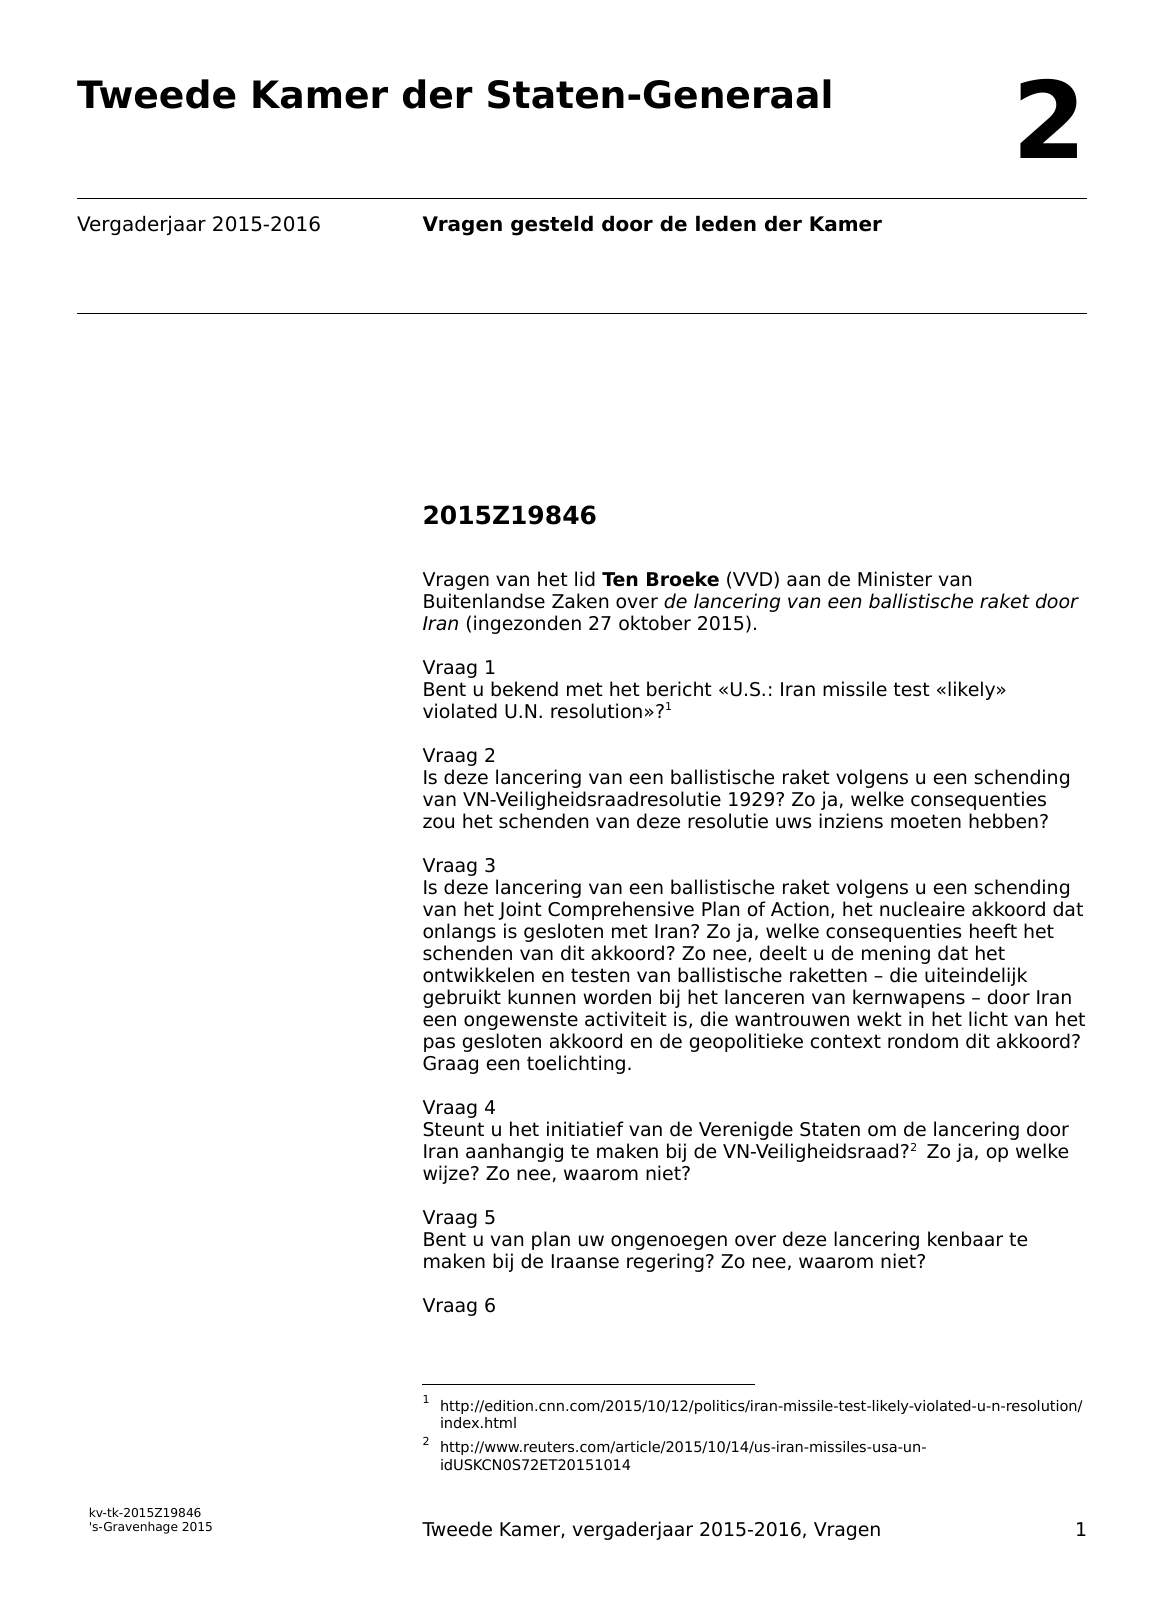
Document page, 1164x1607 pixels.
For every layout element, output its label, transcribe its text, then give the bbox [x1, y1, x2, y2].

text kv-tk-2015Z19846 [88, 1506, 323, 1520]
text Bent u bekend met het bericht «U.S.: Iran missile test «likely» violated U.N. resolution»? [422, 679, 1087, 723]
text Vragen van het lid Ten Broeke (VVD) aan de Minister van Buitenlandse Zaken over de lancering van een ballistische raket door Iran (ingezonden 27 oktober 2015). [422, 569, 1087, 635]
table_cell Vragen gesteld door de leden der Kamer [422, 199, 1087, 313]
text http://www.reuters.com/article/2015/10/14/us-iran-missiles-usa-un-idUSKCN0S72ET20151014 [422, 1435, 1087, 1474]
text Steunt u het initiatief van de Verenigde Staten om de lancering door Iran aanhangig te maken bij de VN-Veiligheidsraad? Zo ja, op welke wijze? Zo nee, waarom niet? [422, 1119, 1087, 1185]
text Bent u van plan uw ongenoegen over deze lancering kenbaar te maken bij de Iraanse regering? Zo nee, waarom niet? [422, 1229, 1087, 1273]
text Vraag 3 [422, 855, 1087, 877]
table_header 2 [886, 59, 1087, 198]
text 2015Z19846 [422, 501, 1087, 531]
table_header Tweede Kamer der Staten-Generaal [77, 59, 886, 198]
text 's-Gravenhage 2015 [88, 1520, 323, 1534]
text Vraag 4 [422, 1097, 1087, 1119]
text Is deze lancering van een ballistische raket volgens u een schending van VN-Veiligheidsraadresolutie 1929? Zo ja, welke consequenties zou het schenden van deze resolutie uws inziens moeten hebben? [422, 767, 1087, 833]
text Vraag 2 [422, 745, 1087, 767]
text Vraag 1 [422, 657, 1087, 679]
text Vraag 6 [422, 1295, 1087, 1317]
text http://edition.cnn.com/2015/10/12/politics/iran-missile-test-likely-violated-u-n-resolution/index.html [422, 1393, 1087, 1432]
text Vraag 5 [422, 1207, 1087, 1229]
table_cell Vergaderjaar 2015-2016 [77, 199, 422, 313]
text Is deze lancering van een ballistische raket volgens u een schending van het Joint Comprehensive Plan of Action, het nucleaire akkoord dat onlangs is gesloten met Iran? Zo ja, welke consequenties heeft het schenden van dit akkoord? Zo nee, deelt u de mening dat het ontwikkelen en testen van ballistische raketten – die uiteindelijk gebruikt kunnen worden bij het lanceren van kernwapens – door Iran een ongewenste activiteit is, die wantrouwen wekt in het licht van het pas gesloten akkoord en de geopolitieke context rondom dit akkoord? Graag een toelichting. [422, 877, 1087, 1075]
